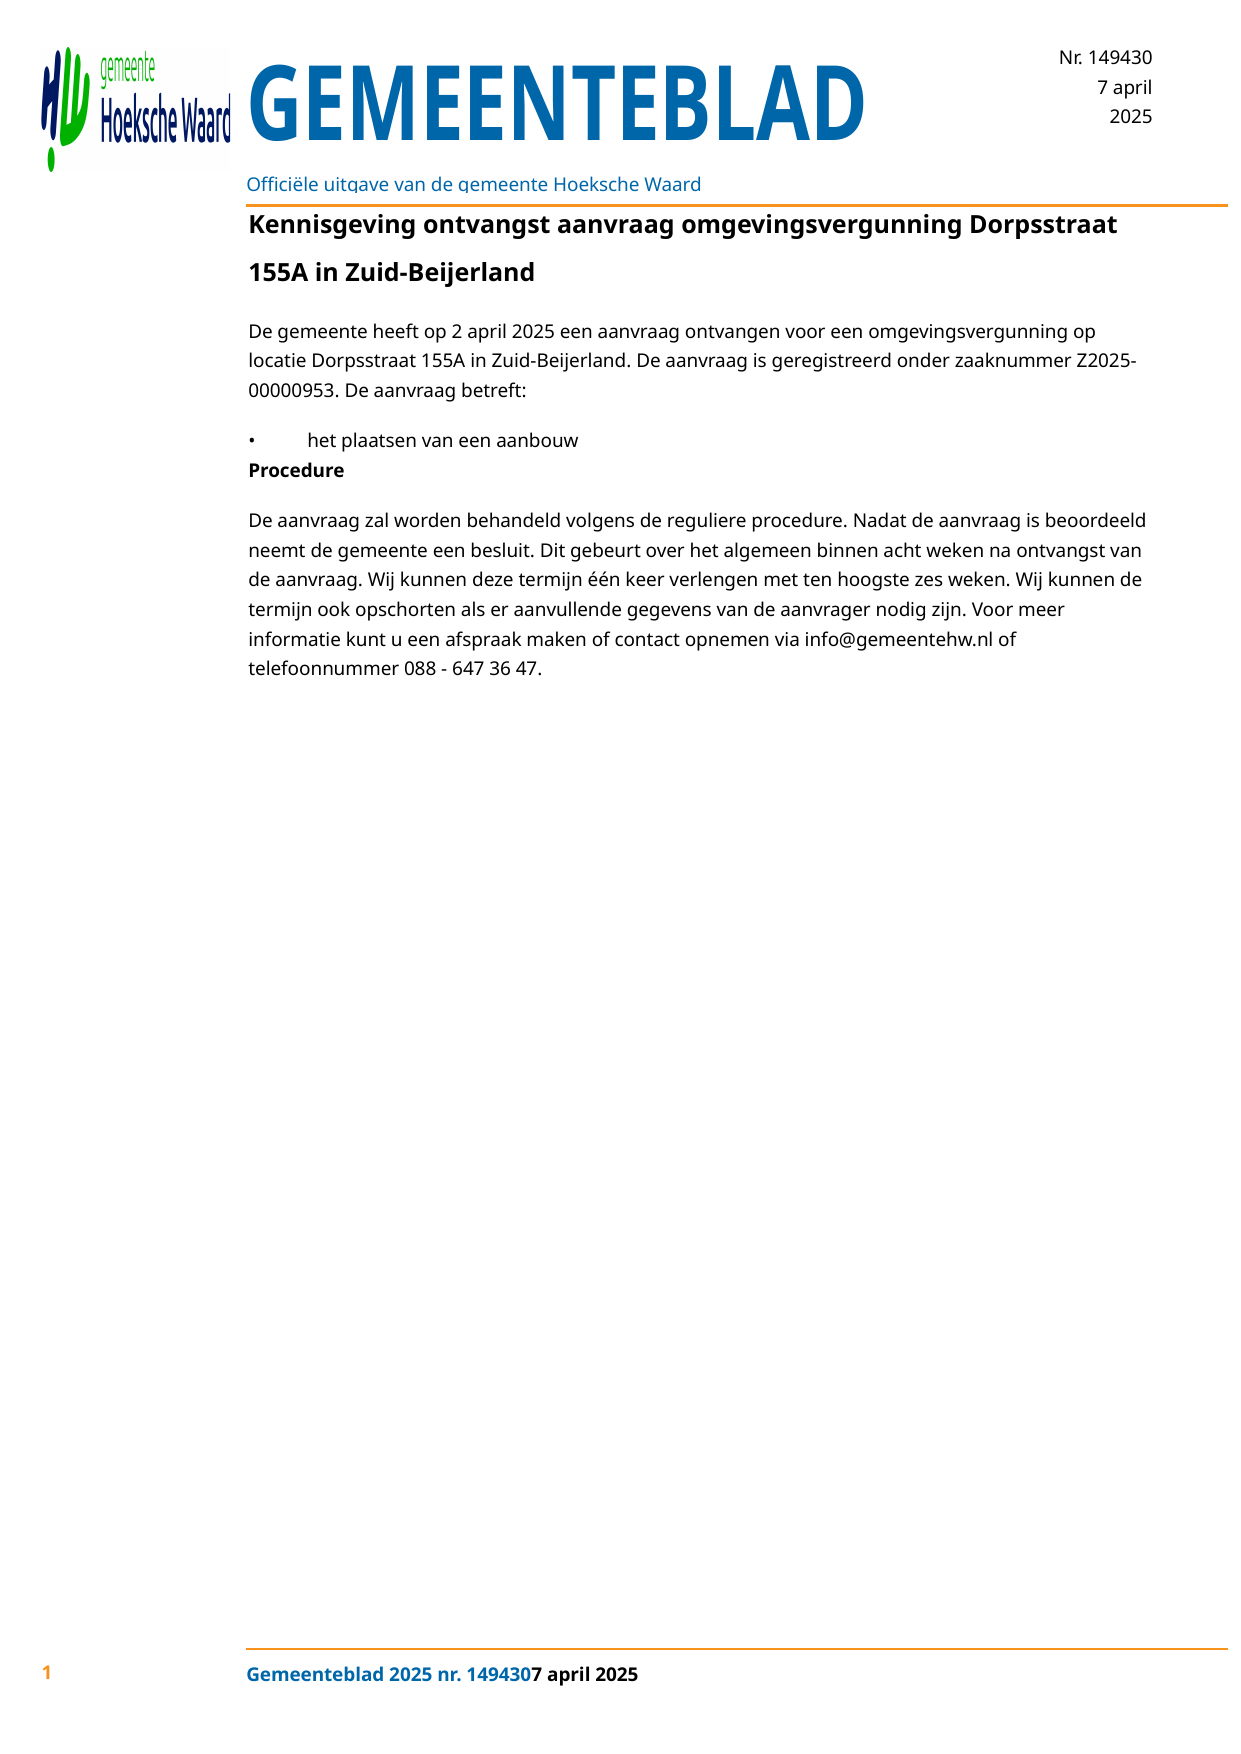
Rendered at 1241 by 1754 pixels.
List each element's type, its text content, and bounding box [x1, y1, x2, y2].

list het plaatsen van een aanbouw [248, 427, 1152, 453]
text De gemeente heeft op 2 april 2025 een aanvraag ontvangen voor een omgevingsvergunning op locatie Dorpsstraat 155A in Zuid-Beijerland. De aanvraag is geregistreerd onder zaaknummer Z2025-00000953. De aanvraag betreft: [248, 318, 1152, 403]
text Kennisgeving ontvangst aanvraag omgevingsvergunning Dorpsstraat 155A in Zuid-Beijerland [248, 207, 1152, 288]
text De aanvraag zal worden behandeld volgens de reguliere procedure. Nadat de aanvraag is beoordeeld neemt de gemeente een besluit. Dit gebeurt over het algemeen binnen acht weken na ontvangst van de aanvraag. Wij kunnen deze termijn één keer verlengen met ten hoogste zes weken. Wij kunnen de termijn ook opschorten als er aanvullende gegevens van de aanvrager nodig zijn. Voor meer informatie kunt u een afspraak maken of contact opnemen via info@gemeentehw.nl of telefoonnummer 088 - 647 36 47. [248, 507, 1152, 681]
picture [41, 47, 231, 172]
text Procedure [248, 457, 1152, 483]
